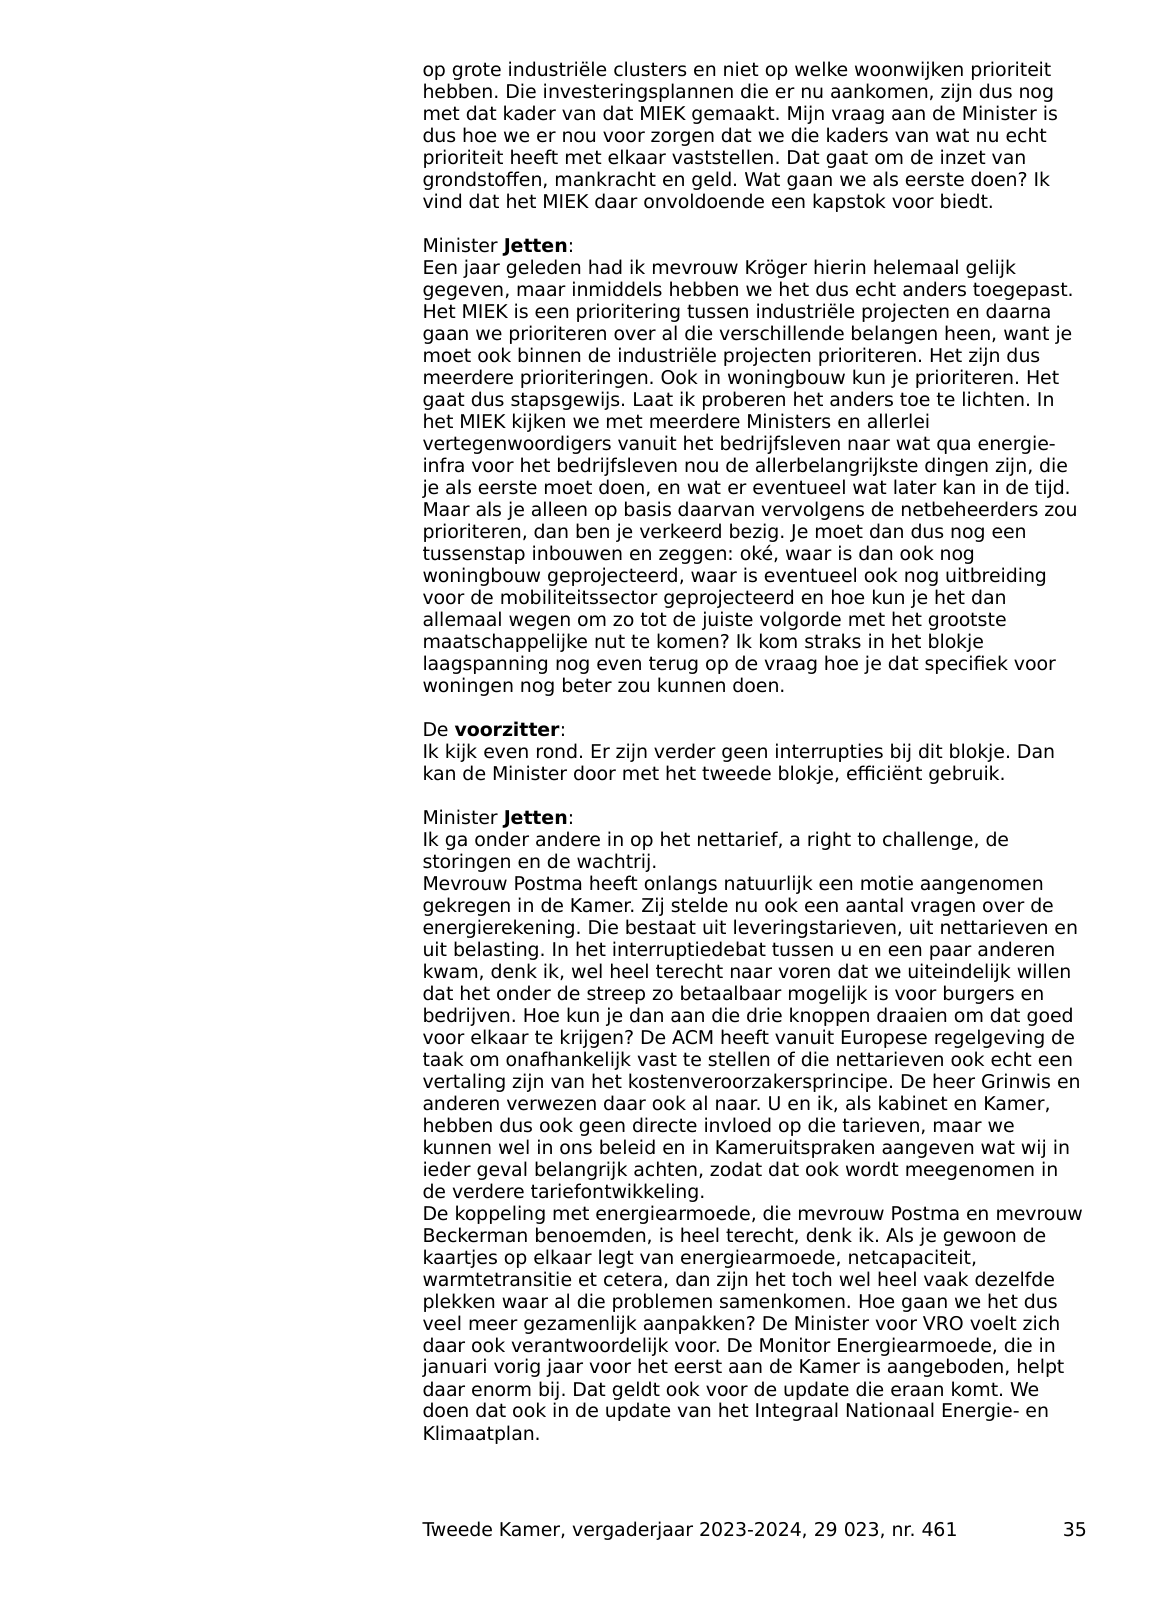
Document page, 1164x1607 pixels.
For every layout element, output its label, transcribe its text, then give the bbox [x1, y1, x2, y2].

text Minister Jetten: [422, 235, 1087, 257]
text Ik kijk even rond. Er zijn verder geen interrupties bij dit blokje. Dan kan de Minister door met het tweede blokje, efficiënt gebruik. [422, 741, 1087, 785]
text De koppeling met energiearmoede, die mevrouw Postma en mevrouw Beckerman benoemden, is heel terecht, denk ik. Als je gewoon de kaartjes op elkaar legt van energiearmoede, netcapaciteit, warmtetransitie et cetera, dan zijn het toch wel heel vaak dezelfde plekken waar al die problemen samenkomen. Hoe gaan we het dus veel meer gezamenlijk aanpakken? De Minister voor VRO voelt zich daar ook verantwoordelijk voor. De Monitor Energiearmoede, die in januari vorig jaar voor het eerst aan de Kamer is aangeboden, helpt daar enorm bij. Dat geldt ook voor de update die eraan komt. We doen dat ook in de update van het Integraal Nationaal Energie- en Klimaatplan. [422, 1203, 1087, 1444]
text Minister Jetten: [422, 807, 1087, 829]
text Mevrouw Postma heeft onlangs natuurlijk een motie aangenomen gekregen in de Kamer. Zij stelde nu ook een aantal vragen over de energierekening. Die bestaat uit leveringstarieven, uit nettarieven en uit belasting. In het interruptiedebat tussen u en een paar anderen kwam, denk ik, wel heel terecht naar voren dat we uiteindelijk willen dat het onder de streep zo betaalbaar mogelijk is voor burgers en bedrijven. Hoe kun je dan aan die drie knoppen draaien om dat goed voor elkaar te krijgen? De ACM heeft vanuit Europese regelgeving de taak om onafhankelijk vast te stellen of die nettarieven ook echt een vertaling zijn van het kostenveroorzakersprincipe. De heer Grinwis en anderen verwezen daar ook al naar. U en ik, als kabinet en Kamer, hebben dus ook geen directe invloed op die tarieven, maar we kunnen wel in ons beleid en in Kameruitspraken aangeven wat wij in ieder geval belangrijk achten, zodat dat ook wordt meegenomen in de verdere tariefontwikkeling. [422, 873, 1087, 1203]
text Een jaar geleden had ik mevrouw Kröger hierin helemaal gelijk gegeven, maar inmiddels hebben we het dus echt anders toegepast. Het MIEK is een prioritering tussen industriële projecten en daarna gaan we prioriteren over al die verschillende belangen heen, want je moet ook binnen de industriële projecten prioriteren. Het zijn dus meerdere prioriteringen. Ook in woningbouw kun je prioriteren. Het gaat dus stapsgewijs. Laat ik proberen het anders toe te lichten. In het MIEK kijken we met meerdere Ministers en allerlei vertegenwoordigers vanuit het bedrijfsleven naar wat qua energie-infra voor het bedrijfsleven nou de allerbelangrijkste dingen zijn, die je als eerste moet doen, en wat er eventueel wat later kan in de tijd. Maar als je alleen op basis daarvan vervolgens de netbeheerders zou prioriteren, dan ben je verkeerd bezig. Je moet dan dus nog een tussenstap inbouwen en zeggen: oké, waar is dan ook nog woningbouw geprojecteerd, waar is eventueel ook nog uitbreiding voor de mobiliteitssector geprojecteerd en hoe kun je het dan allemaal wegen om zo tot de juiste volgorde met het grootste maatschappelijke nut te komen? Ik kom straks in het blokje laagspanning nog even terug op de vraag hoe je dat specifiek voor woningen nog beter zou kunnen doen. [422, 257, 1087, 697]
text op grote industriële clusters en niet op welke woonwijken prioriteit hebben. Die investeringsplannen die er nu aankomen, zijn dus nog met dat kader van dat MIEK gemaakt. Mijn vraag aan de Minister is dus hoe we er nou voor zorgen dat we die kaders van wat nu echt prioriteit heeft met elkaar vaststellen. Dat gaat om de inzet van grondstoffen, mankracht en geld. Wat gaan we als eerste doen? Ik vind dat het MIEK daar onvoldoende een kapstok voor biedt. [422, 59, 1087, 213]
text De voorzitter: [422, 719, 1087, 741]
text Ik ga onder andere in op het nettarief, a right to challenge, de storingen en de wachtrij. [422, 829, 1087, 873]
